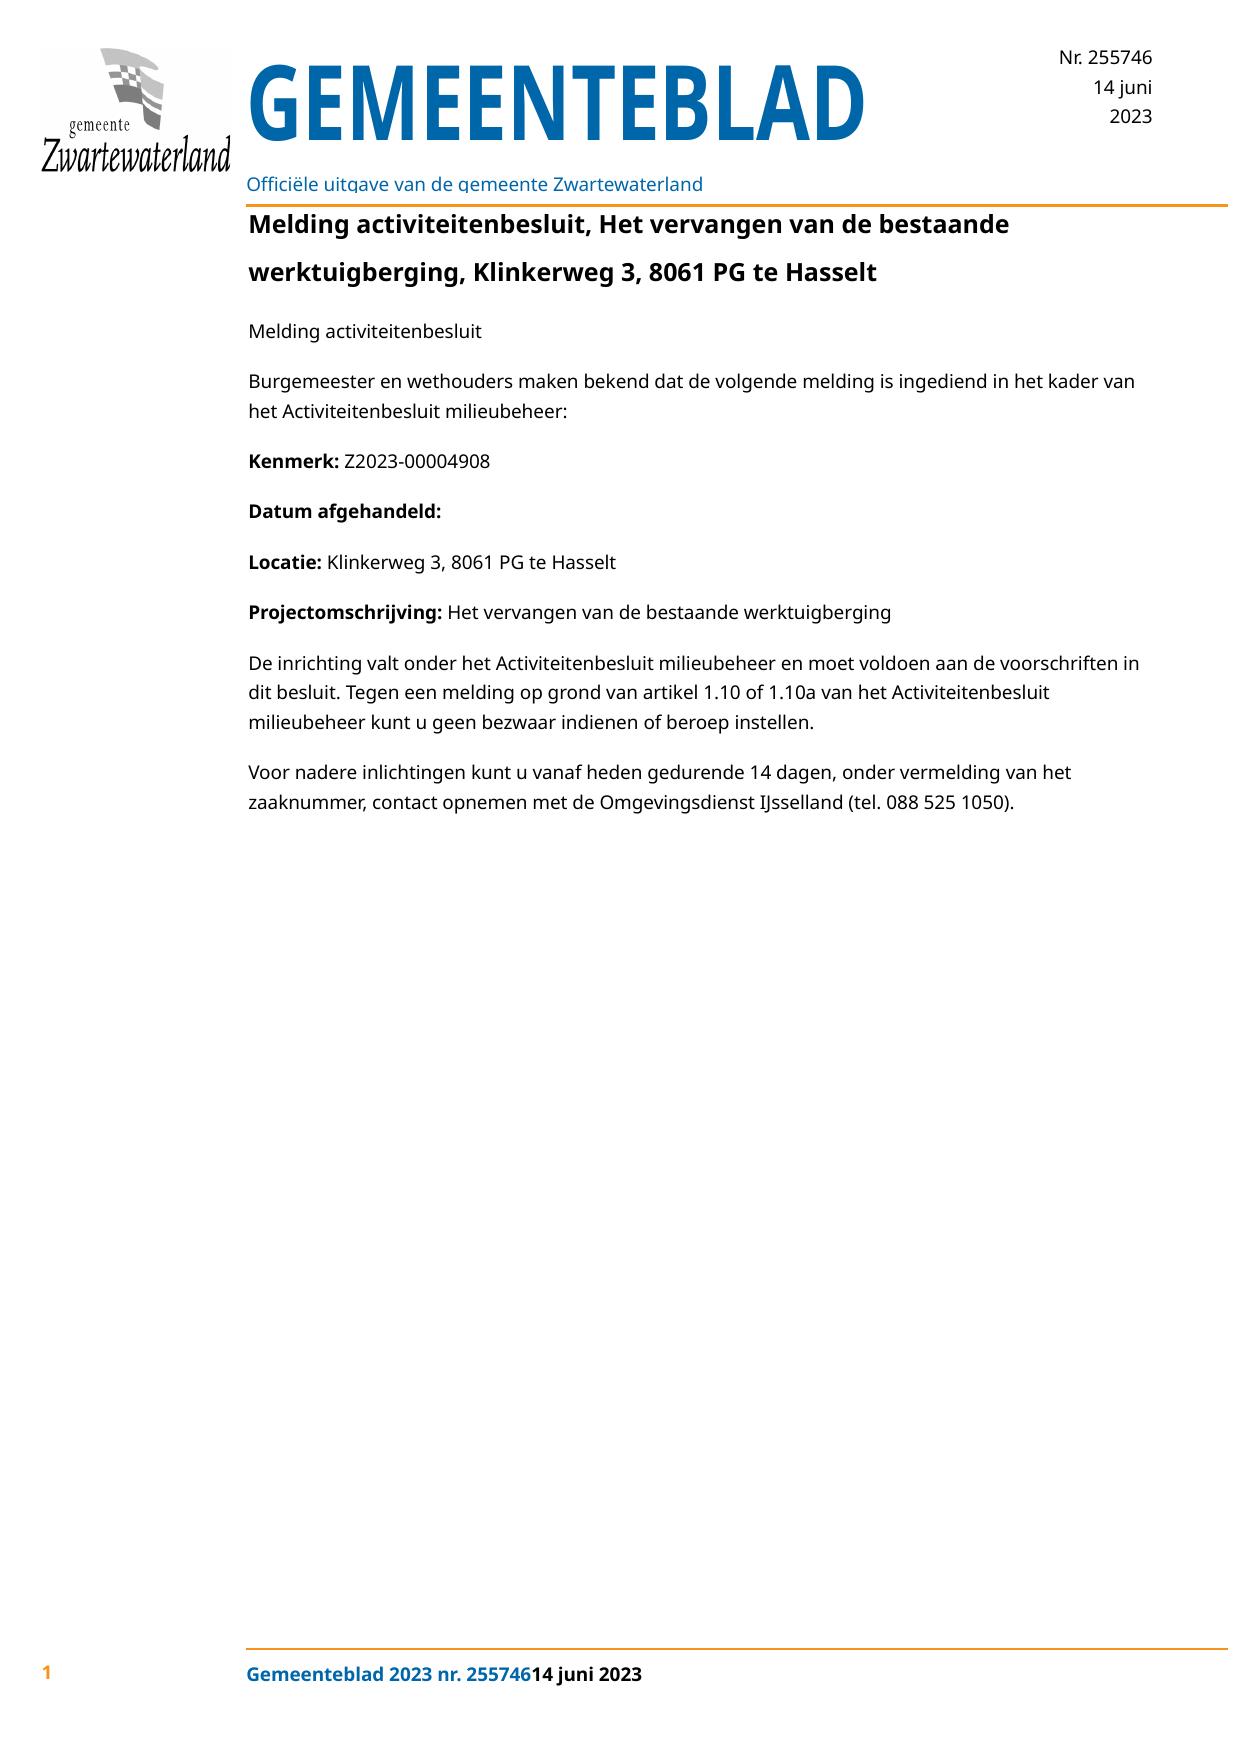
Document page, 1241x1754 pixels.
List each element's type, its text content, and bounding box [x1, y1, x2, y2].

picture [41, 47, 231, 172]
text Melding activiteitenbesluit [248, 318, 1152, 344]
text Burgemeester en wethouders maken bekend dat de volgende melding is ingediend in het kader van het Activiteitenbesluit milieubeheer: [248, 368, 1152, 424]
text De inrichting valt onder het Activiteitenbesluit milieubeheer en moet voldoen aan de voorschriften in dit besluit. Tegen een melding op grond van artikel 1.10 of 1.10a van het Activiteitenbesluit milieubeheer kunt u geen bezwaar indienen of beroep instellen. [248, 650, 1152, 735]
text Voor nadere inlichtingen kunt u vanaf heden gedurende 14 dagen, onder vermelding van het zaaknummer, contact opnemen met de Omgevingsdienst IJsselland (tel. 088 525 1050). [248, 759, 1152, 815]
text Kenmerk: Z2023-00004908 [248, 448, 1152, 474]
text Locatie: Klinkerweg 3, 8061 PG te Hasselt [248, 549, 1152, 575]
text Projectomschrijving: Het vervangen van de bestaande werktuigberging [248, 599, 1152, 625]
text Melding activiteitenbesluit, Het vervangen van de bestaande werktuigberging, Klinkerweg 3, 8061 PG te Hasselt [248, 207, 1152, 288]
text Datum afgehandeld: [248, 499, 1152, 524]
